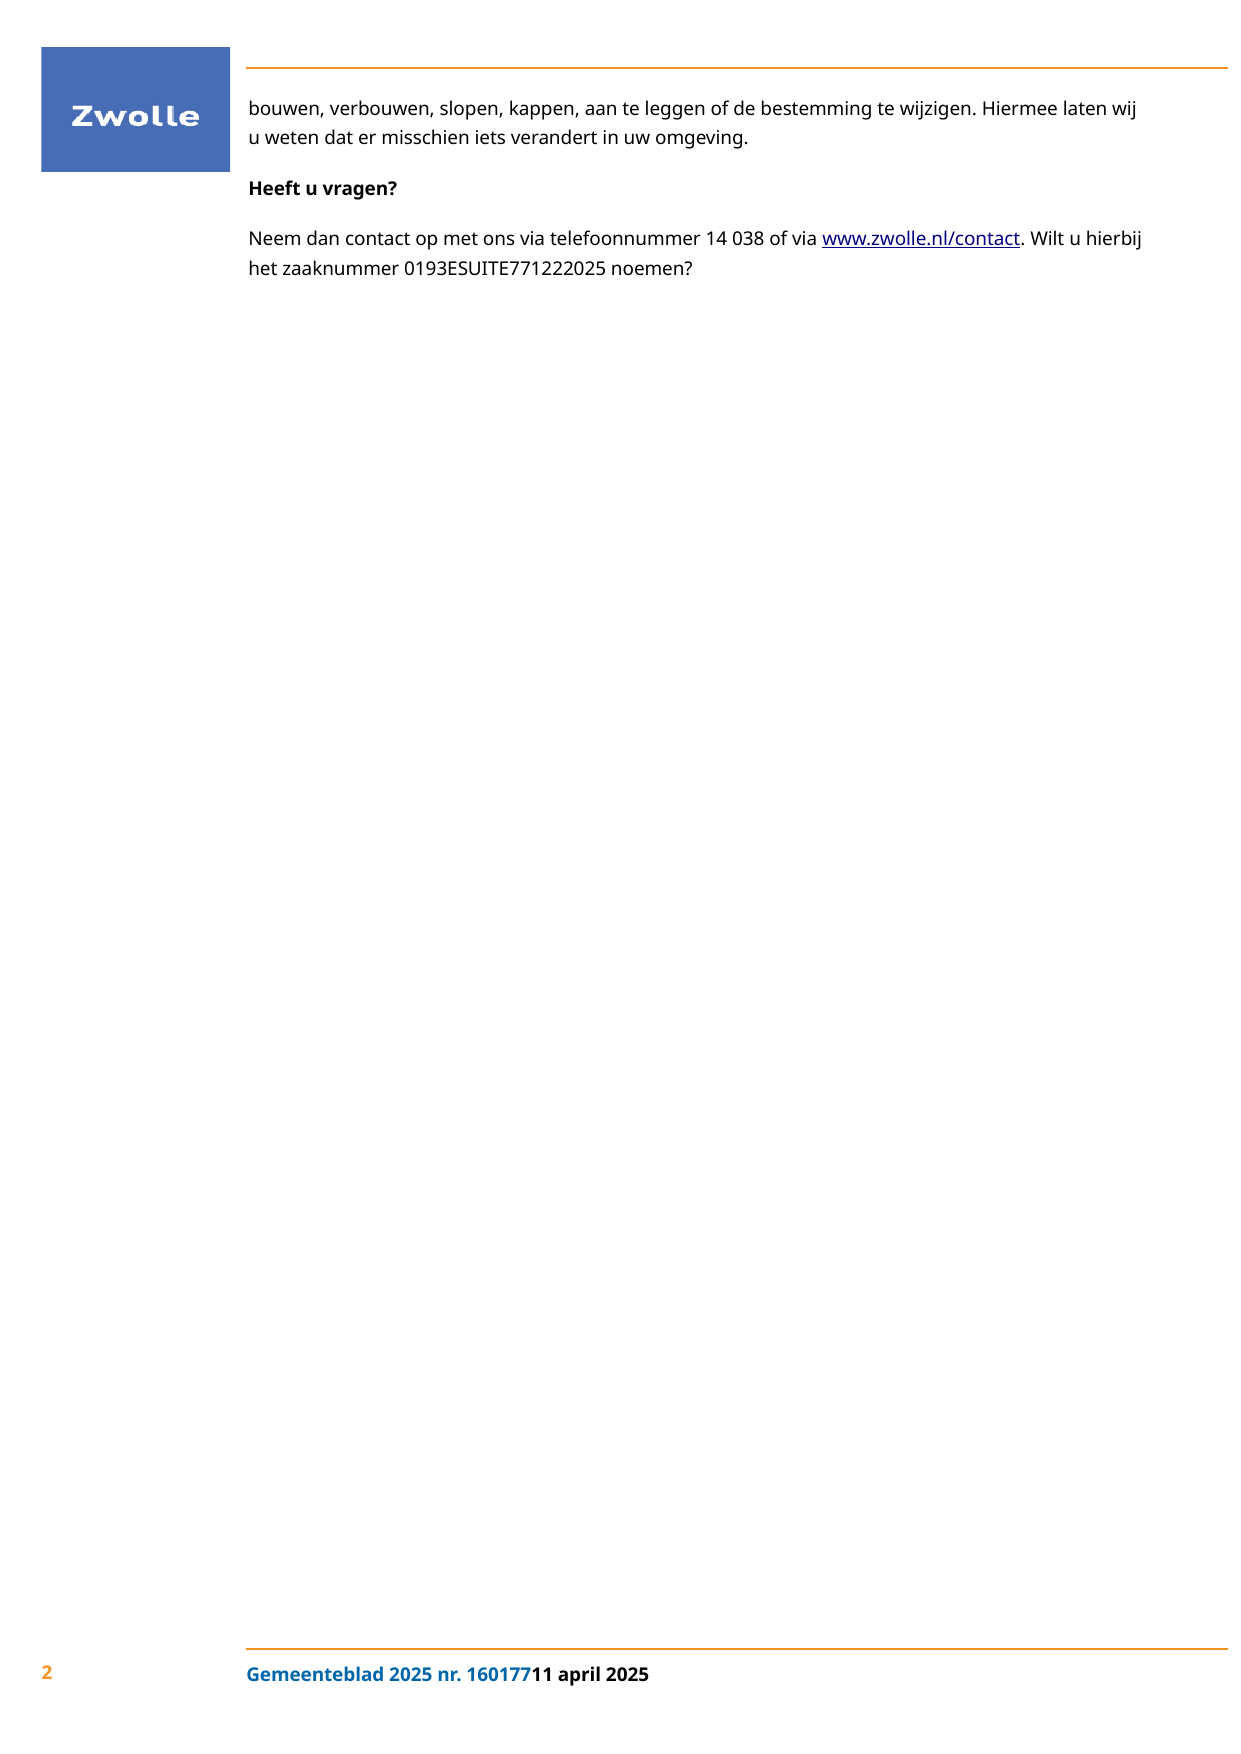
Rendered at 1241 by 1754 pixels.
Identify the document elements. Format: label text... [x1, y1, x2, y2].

text Heeft u vragen? [248, 175, 1152, 201]
picture [41, 47, 231, 172]
text Neem dan contact op met ons via telefoonnummer 14 038 of via www.zwolle.nl/contact. Wilt u hierbij het zaaknummer 0193ESUITE771222025 noemen? [248, 225, 1152, 281]
text bouwen, verbouwen, slopen, kappen, aan te leggen of de bestemming te wijzigen. Hiermee laten wij u weten dat er misschien iets verandert in uw omgeving. [248, 95, 1152, 150]
